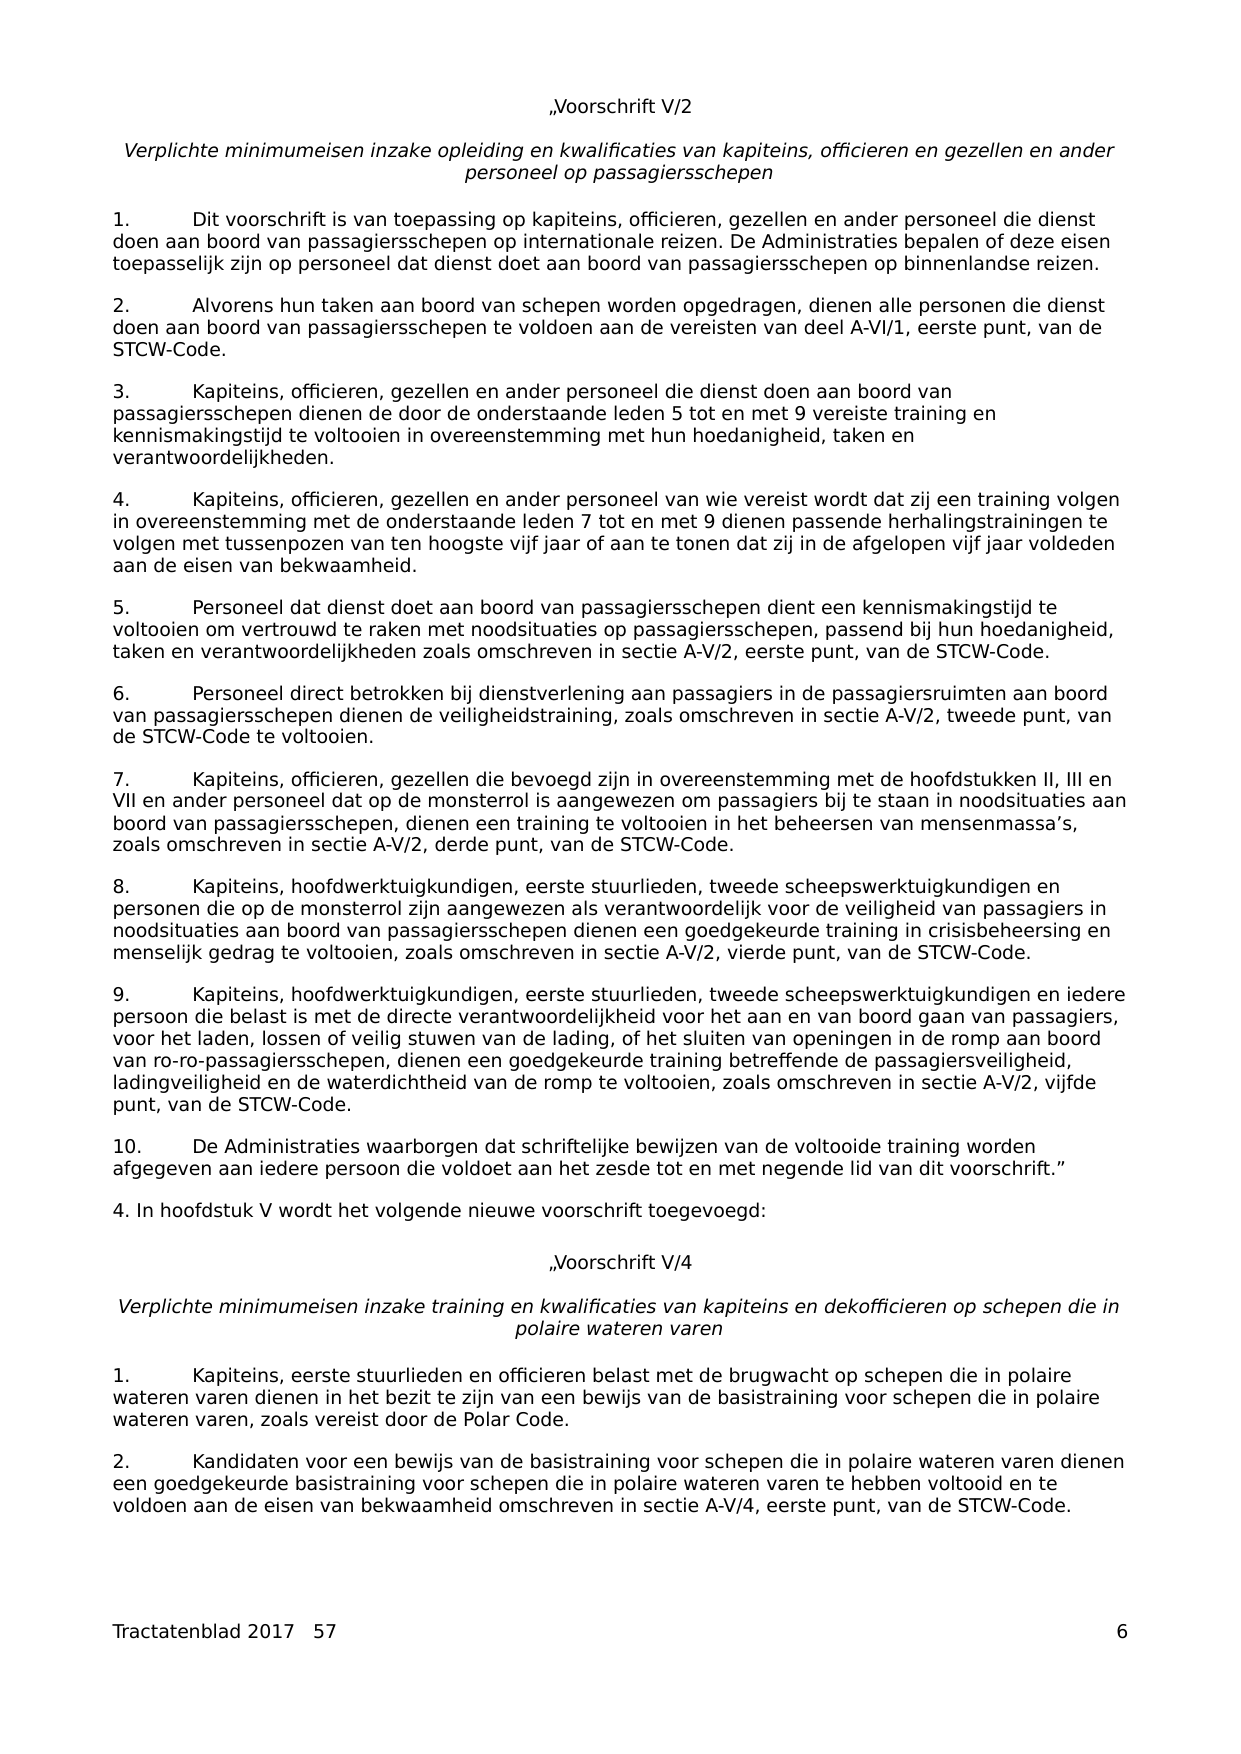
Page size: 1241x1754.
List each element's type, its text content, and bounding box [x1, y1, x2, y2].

subtitle „Voorschrift V/4 Verplichte minimumeisen inzake training en kwalificaties van kapiteins en dekofficieren op schepen die in polaire wateren varen [112, 1252, 1128, 1340]
text 10. De Administraties waarborgen dat schriftelijke bewijzen van de voltooide training worden afgegeven aan iedere persoon die voldoet aan het zesde tot en met negende lid van dit voorschrift.” [112, 1136, 1128, 1180]
text 1. Kapiteins, eerste stuurlieden en officieren belast met de brugwacht op schepen die in polaire wateren varen dienen in het bezit te zijn van een bewijs van de basistraining voor schepen die in polaire wateren varen, zoals vereist door de Polar Code. [112, 1365, 1128, 1431]
text 8. Kapiteins, hoofdwerktuigkundigen, eerste stuurlieden, tweede scheepswerktuigkundigen en personen die op de monsterrol zijn aangewezen als verantwoordelijk voor de veiligheid van passagiers in noodsituaties aan boord van passagiersschepen dienen een goedgekeurde training in crisisbeheersing en menselijk gedrag te voltooien, zoals omschreven in sectie A-V/2, vierde punt, van de STCW-Code. [112, 876, 1128, 964]
text 2. Kandidaten voor een bewijs van de basistraining voor schepen die in polaire wateren varen dienen een goedgekeurde basistraining voor schepen die in polaire wateren varen te hebben voltooid en te voldoen aan de eisen van bekwaamheid omschreven in sectie A-V/4, eerste punt, van de STCW-Code. [112, 1451, 1128, 1517]
text 4. In hoofdstuk V wordt het volgende nieuwe voorschrift toegevoegd: [112, 1200, 1128, 1222]
text 7. Kapiteins, officieren, gezellen die bevoegd zijn in overeenstemming met de hoofdstukken II, III en VII en ander personeel dat op de monsterrol is aangewezen om passagiers bij te staan in noodsituaties aan boord van passagiersschepen, dienen een training te voltooien in het beheersen van mensenmassa’s, zoals omschreven in sectie A-V/2, derde punt, van de STCW-Code. [112, 768, 1128, 856]
text 1. Dit voorschrift is van toepassing op kapiteins, officieren, gezellen en ander personeel die dienst doen aan boord van passagiersschepen op internationale reizen. De Administraties bepalen of deze eisen toepasselijk zijn op personeel dat dienst doet aan boord van passagiersschepen op binnenlandse reizen. [112, 209, 1128, 275]
text 5. Personeel dat dienst doet aan boord van passagiersschepen dient een kennismakingstijd te voltooien om vertrouwd te raken met noodsituaties op passagiersschepen, passend bij hun hoedanigheid, taken en verantwoordelijkheden zoals omschreven in sectie A-V/2, eerste punt, van de STCW-Code. [112, 597, 1128, 662]
text 3. Kapiteins, officieren, gezellen en ander personeel die dienst doen aan boord van passagiersschepen dienen de door de onderstaande leden 5 tot en met 9 vereiste training en kennismakingstijd te voltooien in overeenstemming met hun hoedanigheid, taken en verantwoordelijkheden. [112, 381, 1128, 469]
text 6. Personeel direct betrokken bij dienstverlening aan passagiers in de passagiersruimten aan boord van passagiersschepen dienen de veiligheidstraining, zoals omschreven in sectie A-V/2, tweede punt, van de STCW-Code te voltooien. [112, 682, 1128, 748]
text 4. Kapiteins, officieren, gezellen en ander personeel van wie vereist wordt dat zij een training volgen in overeenstemming met de onderstaande leden 7 tot en met 9 dienen passende herhalingstrainingen te volgen met tussenpozen van ten hoogste vijf jaar of aan te tonen dat zij in de afgelopen vijf jaar voldeden aan de eisen van bekwaamheid. [112, 489, 1128, 577]
text 9. Kapiteins, hoofdwerktuigkundigen, eerste stuurlieden, tweede scheepswerktuigkundigen en iedere persoon die belast is met de directe verantwoordelijkheid voor het aan en van boord gaan van passagiers, voor het laden, lossen of veilig stuwen van de lading, of het sluiten van openingen in de romp aan boord van ro-ro-passagiersschepen, dienen een goedgekeurde training betreffende de passagiersveiligheid, ladingveiligheid en de waterdichtheid van de romp te voltooien, zoals omschreven in sectie A-V/2, vijfde punt, van de STCW-Code. [112, 984, 1128, 1116]
text 2. Alvorens hun taken aan boord van schepen worden opgedragen, dienen alle personen die dienst doen aan boord van passagiersschepen te voldoen aan de vereisten van deel A-VI/1, eerste punt, van de STCW-Code. [112, 295, 1128, 361]
subtitle „Voorschrift V/2 Verplichte minimumeisen inzake opleiding en kwalificaties van kapiteins, officieren en gezellen en ander personeel op passagiersschepen [112, 96, 1128, 184]
